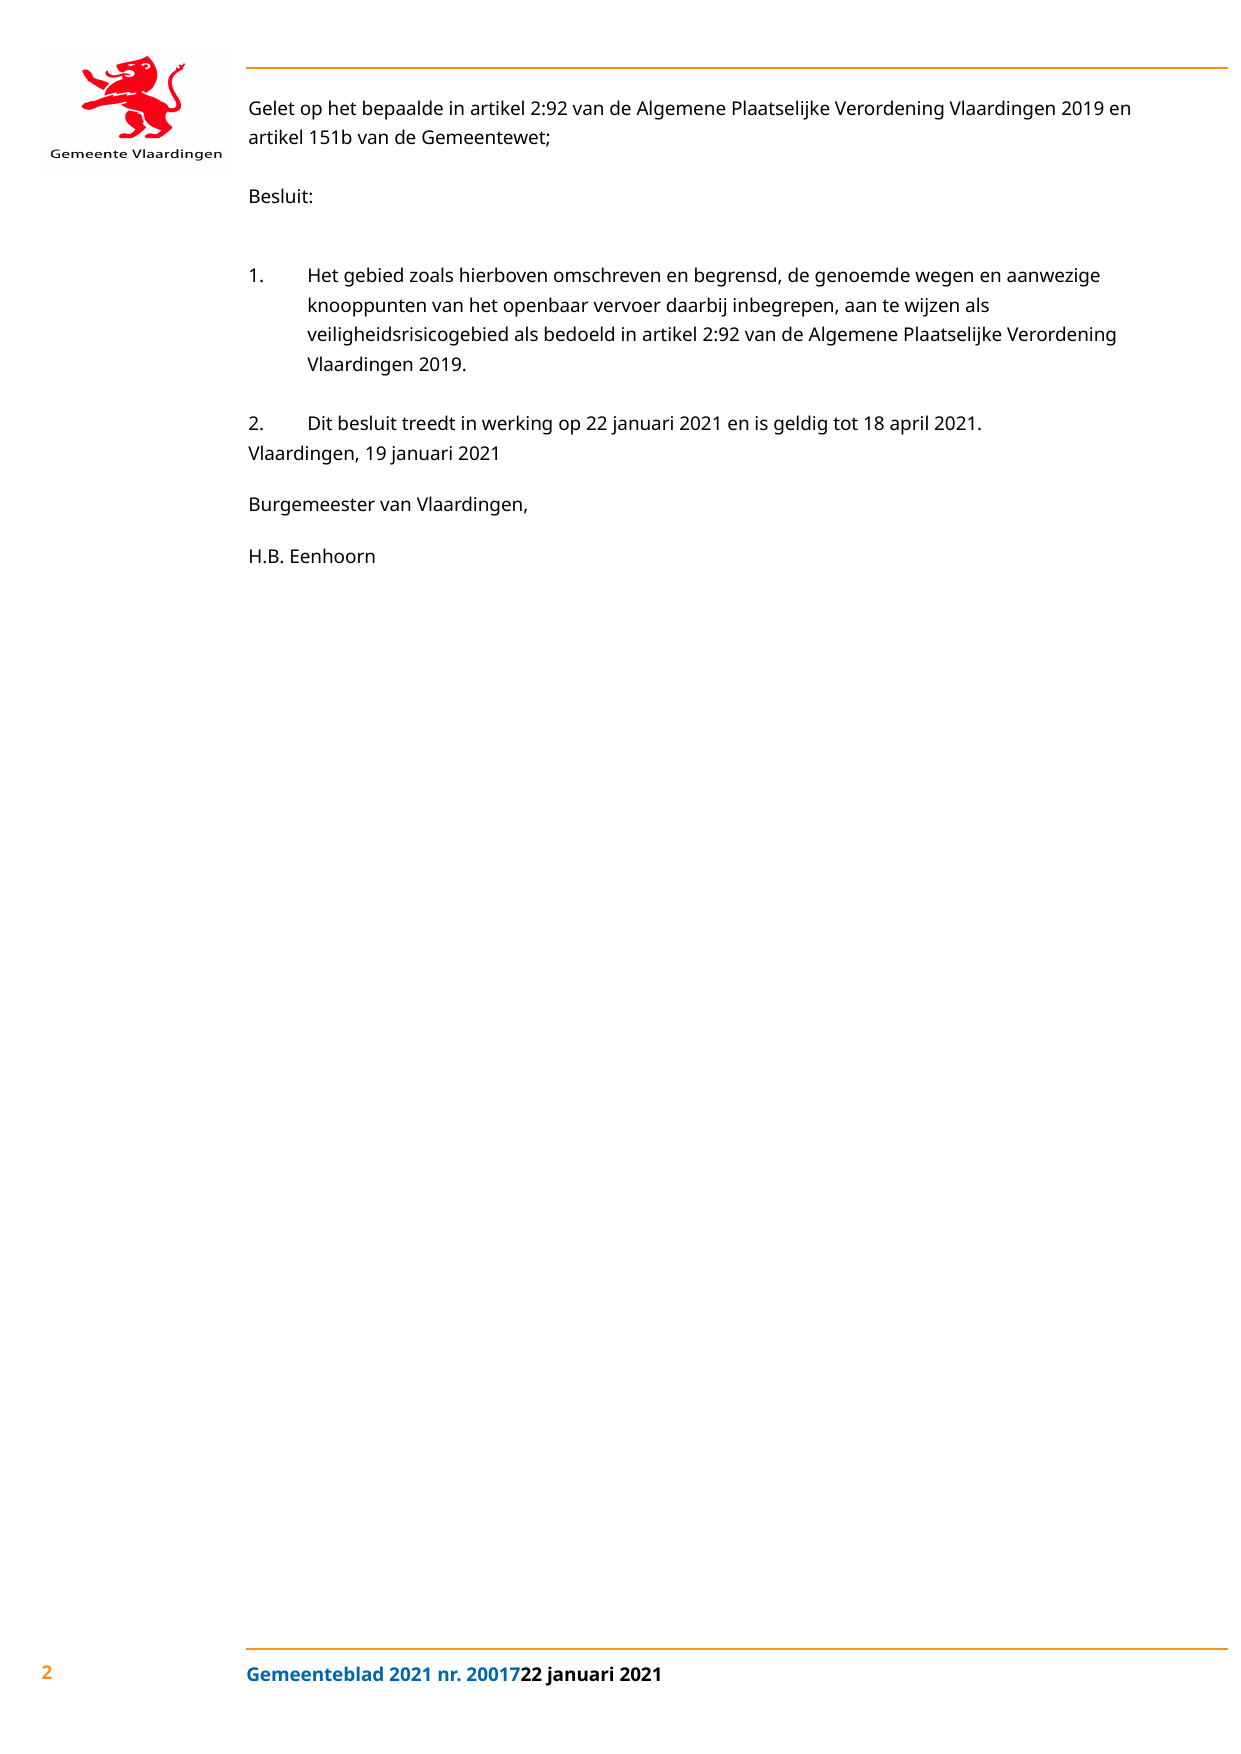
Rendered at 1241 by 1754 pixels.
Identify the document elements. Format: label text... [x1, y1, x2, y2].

picture [41, 47, 231, 172]
list Dit besluit treedt in werking op 22 januari 2021 en is geldig tot 18 april 2021. [248, 410, 1152, 436]
text Gelet op het bepaalde in artikel 2:92 van de Algemene Plaatselijke Verordening Vlaardingen 2019 en artikel 151b van de Gemeentewet; [248, 95, 1152, 150]
list Het gebied zoals hierboven omschreven en begrensd, de genoemde wegen en aanwezige knooppunten van het openbaar vervoer daarbij inbegrepen, aan te wijzen als veiligheidsrisicogebied als bedoeld in artikel 2:92 van de Algemene Plaatselijke Verordening Vlaardingen 2019. [248, 262, 1152, 377]
text Burgemeester van Vlaardingen, [248, 491, 1152, 517]
text Besluit: [248, 183, 1152, 209]
text Vlaardingen, 19 januari 2021 [248, 440, 1152, 466]
text H.B. Eenhoorn [248, 543, 1152, 568]
